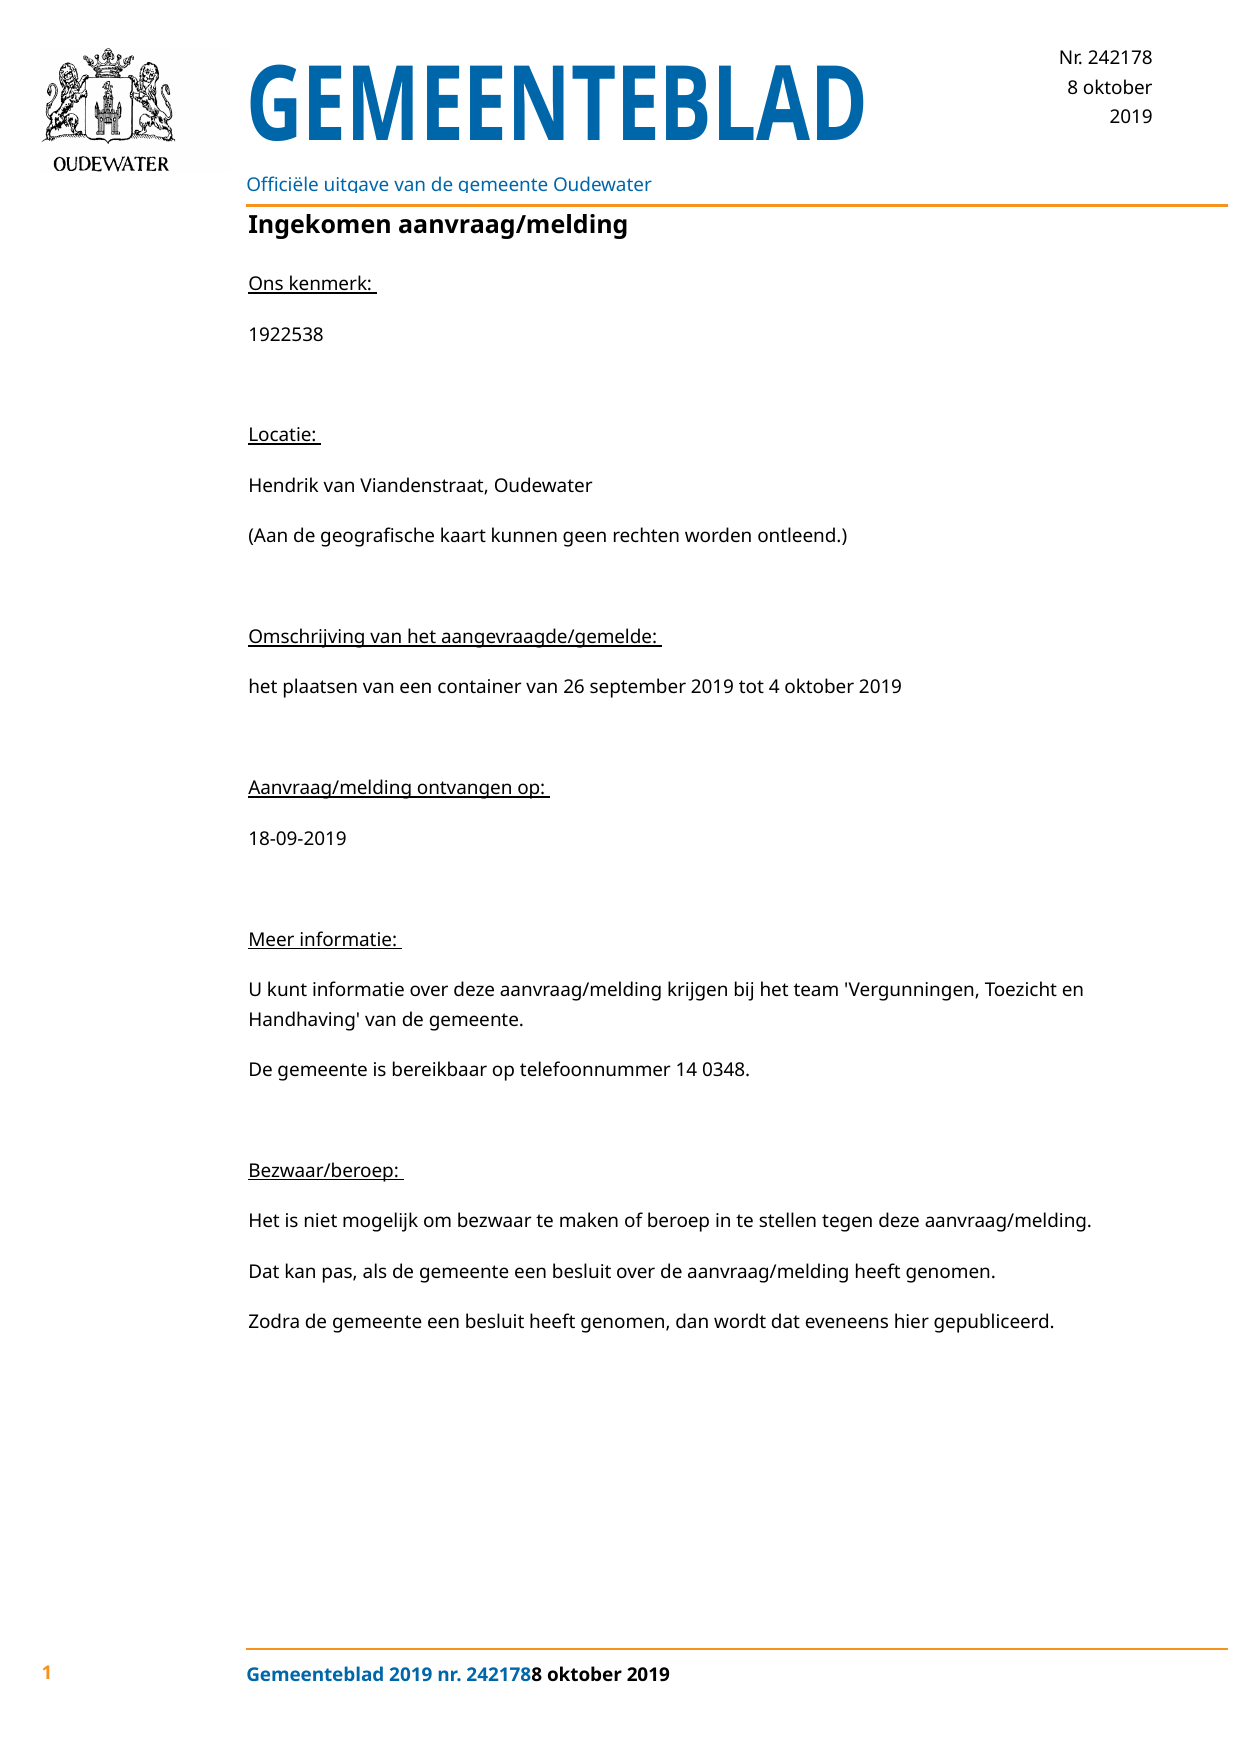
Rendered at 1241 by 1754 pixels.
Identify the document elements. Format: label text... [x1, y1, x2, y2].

text 18-09-2019 [248, 825, 1152, 851]
text Meer informatie: [248, 926, 1152, 951]
text Locatie: [248, 422, 1152, 447]
text Aanvraag/melding ontvangen op: [248, 774, 1152, 800]
text Zodra de gemeente een besluit heeft genomen, dan wordt dat eveneens hier gepubliceerd. [248, 1308, 1152, 1334]
text Bezwaar/beroep: [248, 1157, 1152, 1183]
text Het is niet mogelijk om bezwaar te maken of beroep in te stellen tegen deze aanvraag/melding. [248, 1207, 1152, 1233]
text Hendrik van Viandenstraat, Oudewater [248, 472, 1152, 498]
text (Aan de geografische kaart kunnen geen rechten worden ontleend.) [248, 522, 1152, 548]
text Omschrijving van het aangevraagde/gemelde: [248, 623, 1152, 649]
text Ingekomen aanvraag/melding [248, 207, 1152, 241]
text De gemeente is bereikbaar op telefoonnummer 14 0348. [248, 1056, 1152, 1082]
text U kunt informatie over deze aanvraag/melding krijgen bij het team 'Vergunningen, Toezicht en Handhaving' van de gemeente. [248, 976, 1152, 1031]
text 1922538 [248, 321, 1152, 346]
text Dat kan pas, als de gemeente een besluit over de aanvraag/melding heeft genomen. [248, 1258, 1152, 1283]
picture [41, 47, 231, 172]
text het plaatsen van een container van 26 september 2019 tot 4 oktober 2019 [248, 674, 1152, 699]
text Ons kenmerk: [248, 270, 1152, 296]
